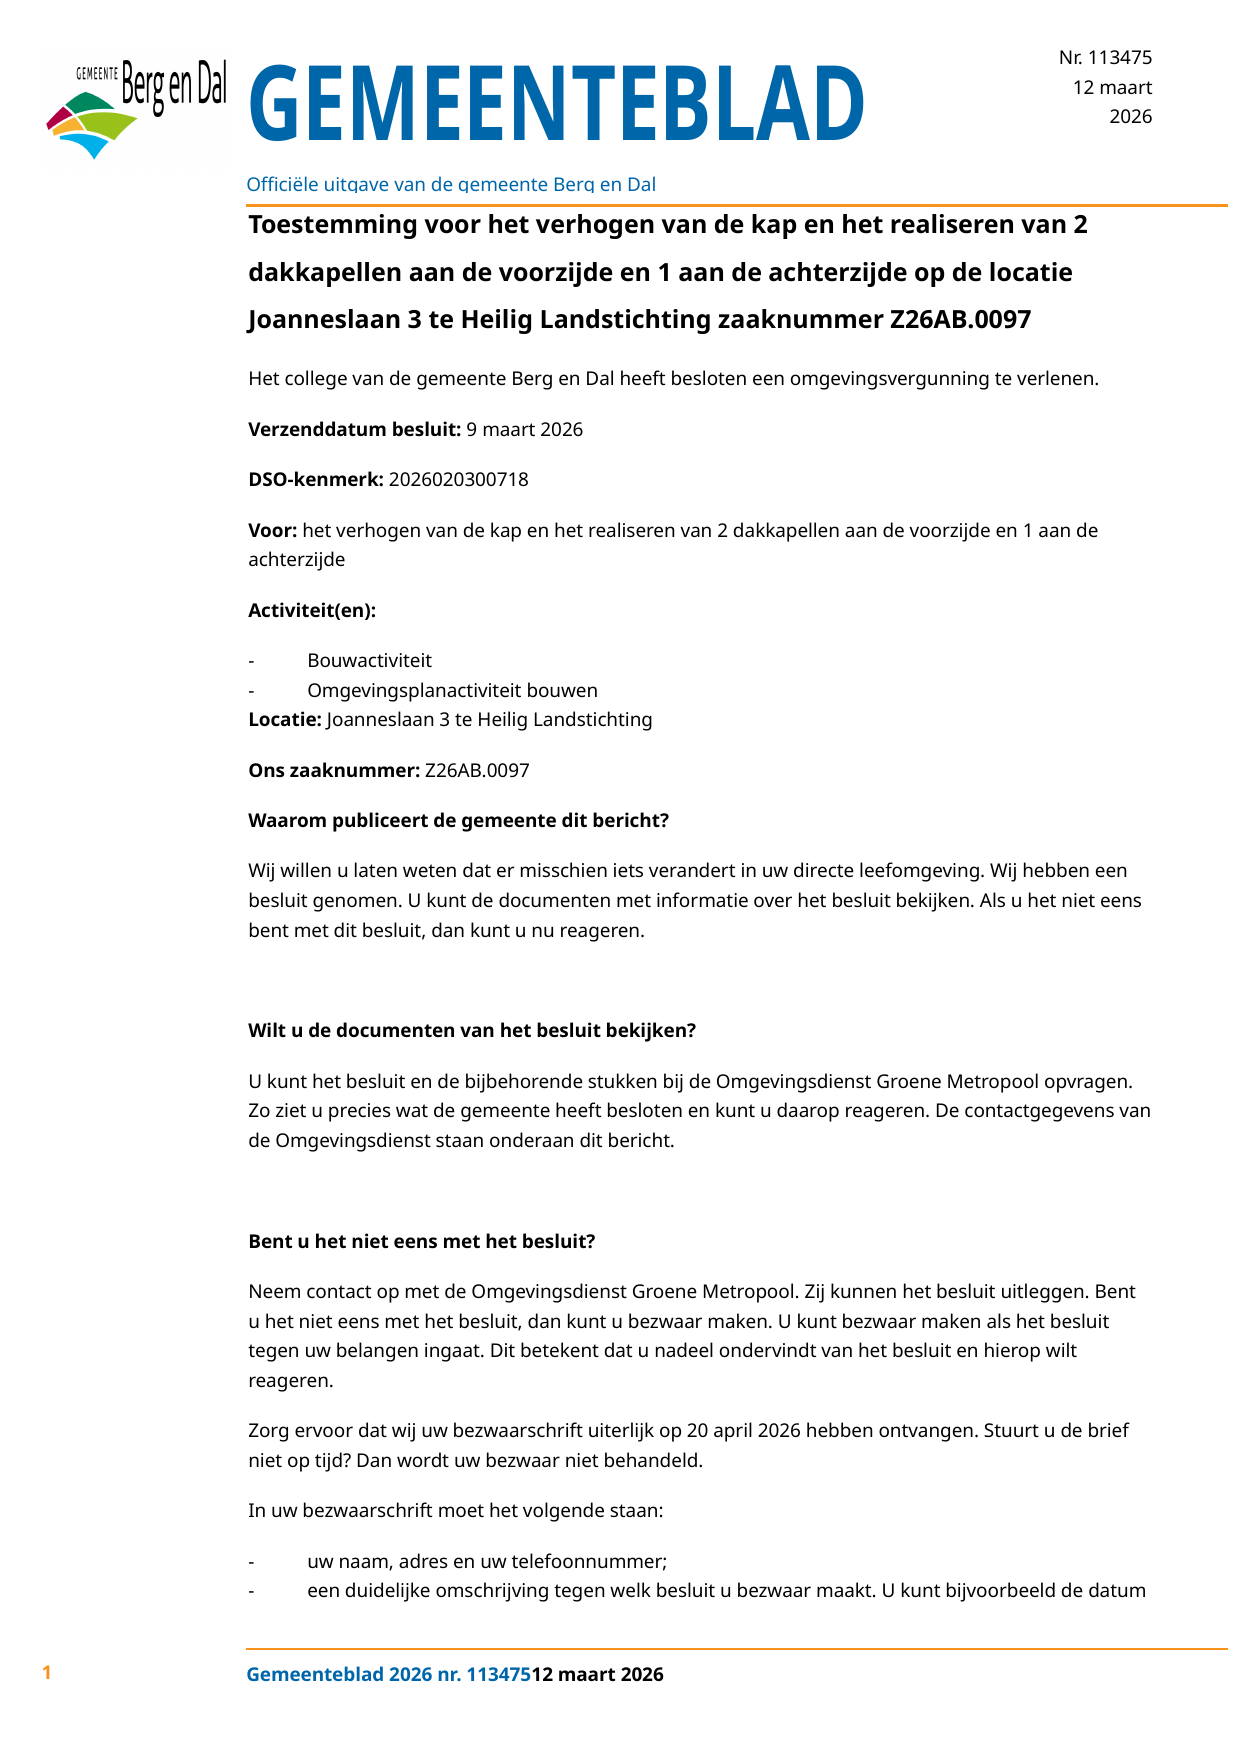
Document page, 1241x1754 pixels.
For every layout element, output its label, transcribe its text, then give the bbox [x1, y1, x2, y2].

list een duidelijke omschrijving tegen welk besluit u bezwaar maakt. U kunt bijvoorbeeld de datum [248, 1578, 1152, 1603]
text Locatie: Joanneslaan 3 te Heilig Landstichting [248, 706, 1152, 732]
text U kunt het besluit en de bijbehorende stukken bij de Omgevingsdienst Groene Metropool opvragen. Zo ziet u precies wat de gemeente heeft besloten en kunt u daarop reageren. De contactgegevens van de Omgevingsdienst staan onderaan dit bericht. [248, 1068, 1152, 1153]
text Ons zaaknummer: Z26AB.0097 [248, 757, 1152, 782]
text Waarom publiceert de gemeente dit bericht? [248, 807, 1152, 833]
text Voor: het verhogen van de kap en het realiseren van 2 dakkapellen aan de voorzijde en 1 aan de achterzijde [248, 517, 1152, 572]
list uw naam, adres en uw telefoonnummer; [248, 1548, 1152, 1574]
list Omgevingsplanactiviteit bouwen [248, 677, 1152, 702]
text In uw bezwaarschrift moet het volgende staan: [248, 1498, 1152, 1523]
text Neem contact op met de Omgevingsdienst Groene Metropool. Zij kunnen het besluit uitleggen. Bent u het niet eens met het besluit, dan kunt u bezwaar maken. U kunt bezwaar maken als het besluit tegen uw belangen ingaat. Dit betekent dat u nadeel ondervindt van het besluit en hierop wilt reageren. [248, 1278, 1152, 1393]
text Verzenddatum besluit: 9 maart 2026 [248, 416, 1152, 442]
list Bouwactiviteit [248, 647, 1152, 673]
text Zorg ervoor dat wij uw bezwaarschrift uiterlijk op 20 april 2026 hebben ontvangen. Stuurt u de brief niet op tijd? Dan wordt uw bezwaar niet behandeld. [248, 1418, 1152, 1473]
picture [41, 47, 231, 172]
text Activiteit(en): [248, 597, 1152, 622]
text Bent u het niet eens met het besluit? [248, 1228, 1152, 1254]
text Wij willen u laten weten dat er misschien iets verandert in uw directe leefomgeving. Wij hebben een besluit genomen. U kunt de documenten met informatie over het besluit bekijken. Als u het niet eens bent met dit besluit, dan kunt u nu reageren. [248, 858, 1152, 942]
text Wilt u de documenten van het besluit bekijken? [248, 1018, 1152, 1043]
text DSO-kenmerk: 2026020300718 [248, 466, 1152, 492]
text Het college van de gemeente Berg en Dal heeft besloten een omgevingsvergunning te verlenen. [248, 366, 1152, 391]
text Toestemming voor het verhogen van de kap en het realiseren van 2 dakkapellen aan de voorzijde en 1 aan de achterzijde op de locatie Joanneslaan 3 te Heilig Landstichting zaaknummer Z26AB.0097 [248, 207, 1152, 336]
